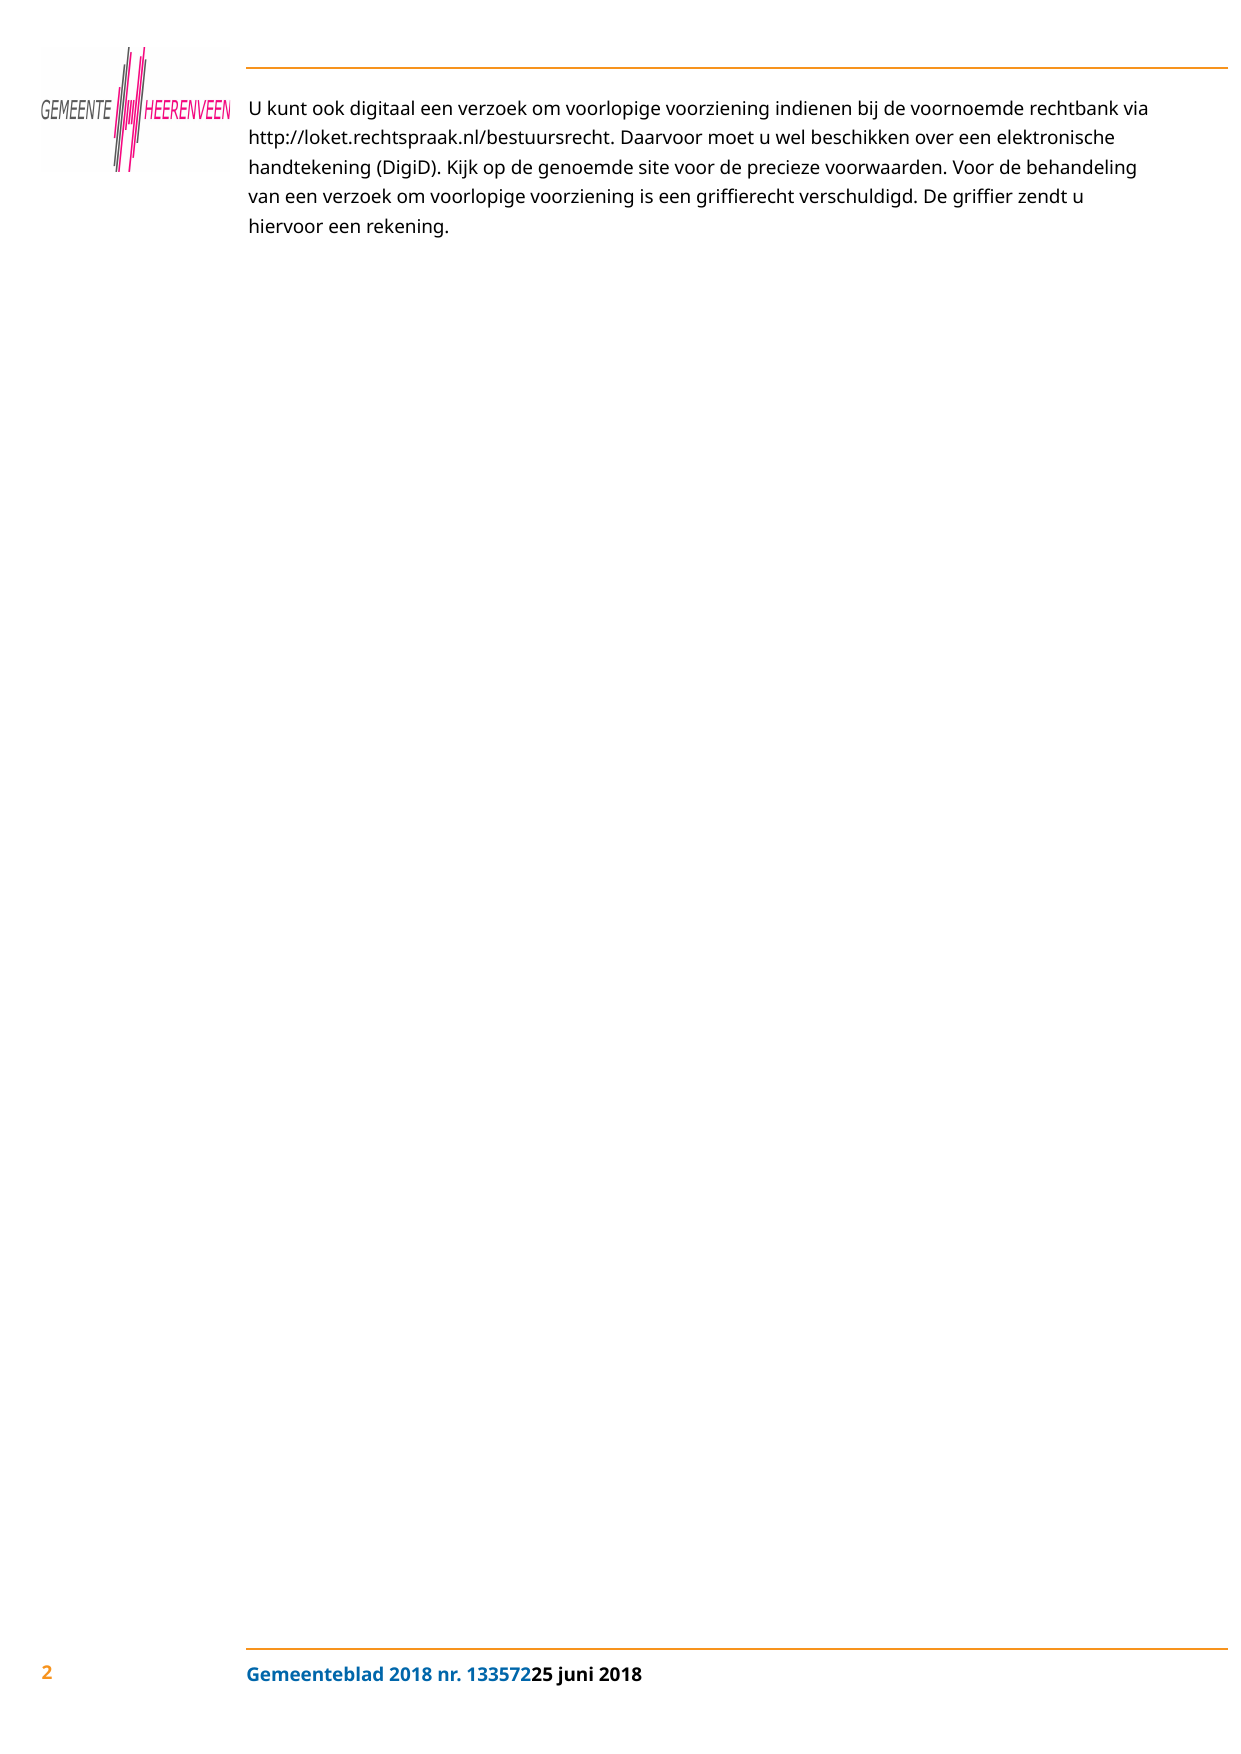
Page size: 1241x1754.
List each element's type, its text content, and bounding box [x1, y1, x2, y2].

text U kunt ook digitaal een verzoek om voorlopige voorziening indienen bij de voornoemde rechtbank via http://loket.rechtspraak.nl/bestuursrecht. Daarvoor moet u wel beschikken over een elektronische handtekening (DigiD). Kijk op de genoemde site voor de precieze voorwaarden. Voor de behandeling van een verzoek om voorlopige voorziening is een griffierecht verschuldigd. De griffier zendt u hiervoor een rekening. [248, 95, 1152, 239]
picture [41, 47, 231, 172]
